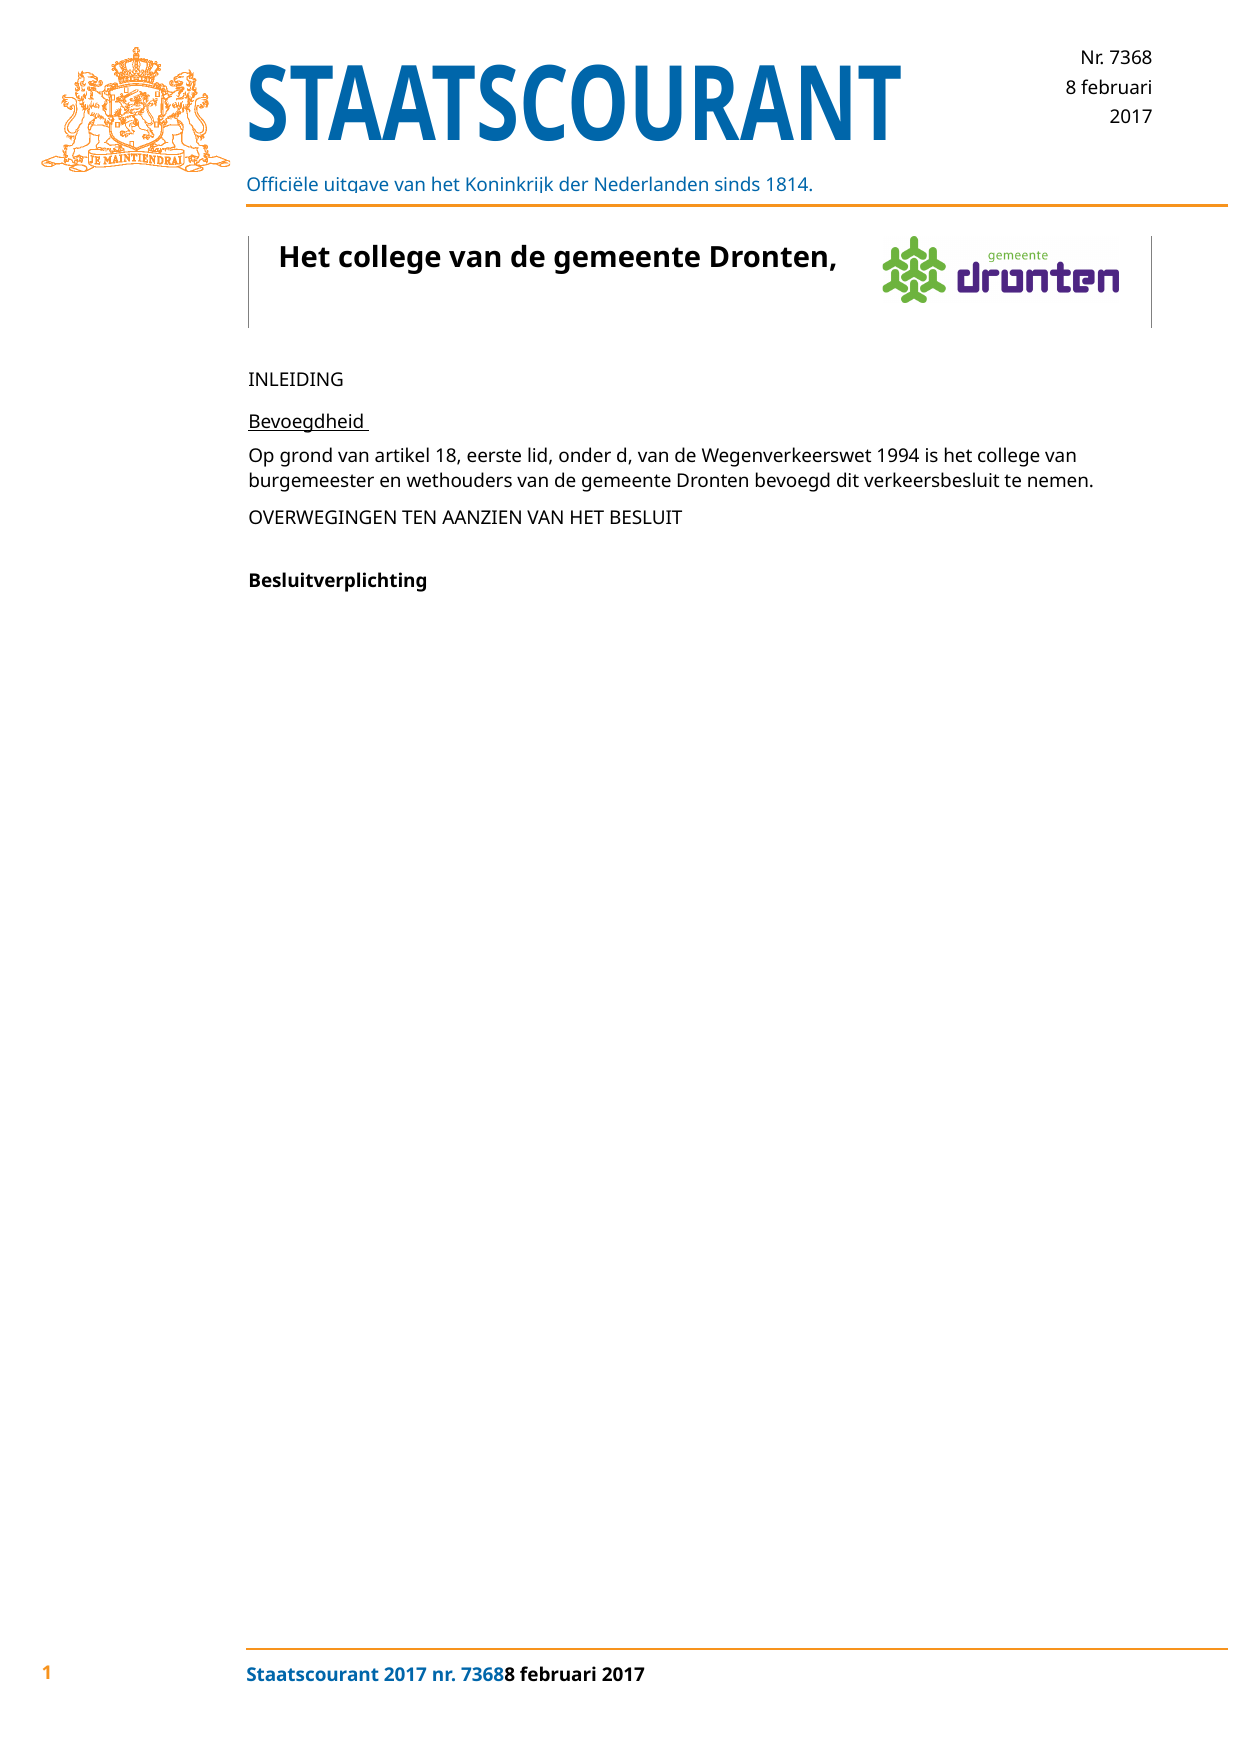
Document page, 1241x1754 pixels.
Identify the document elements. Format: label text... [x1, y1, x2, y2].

picture [882, 236, 1119, 303]
text Op grond van artikel 18, eerste lid, onder d, van de Wegenverkeerswet 1994 is het college van burgemeester en wethouders van de gemeente Dronten bevoegd dit verkeersbesluit te nemen. [248, 442, 1152, 493]
text Bevoegdheid [248, 408, 1152, 433]
text INLEIDING [248, 366, 1152, 392]
text Besluitverplichting [248, 567, 1152, 593]
table_header [850, 236, 882, 302]
text OVERWEGINGEN TEN AANZIEN VAN HET BESLUIT [248, 504, 1152, 530]
table_header [850, 303, 1151, 328]
table_header Het college van de gemeente Dronten, [249, 236, 850, 328]
picture [41, 47, 231, 172]
table_header [1119, 236, 1151, 302]
